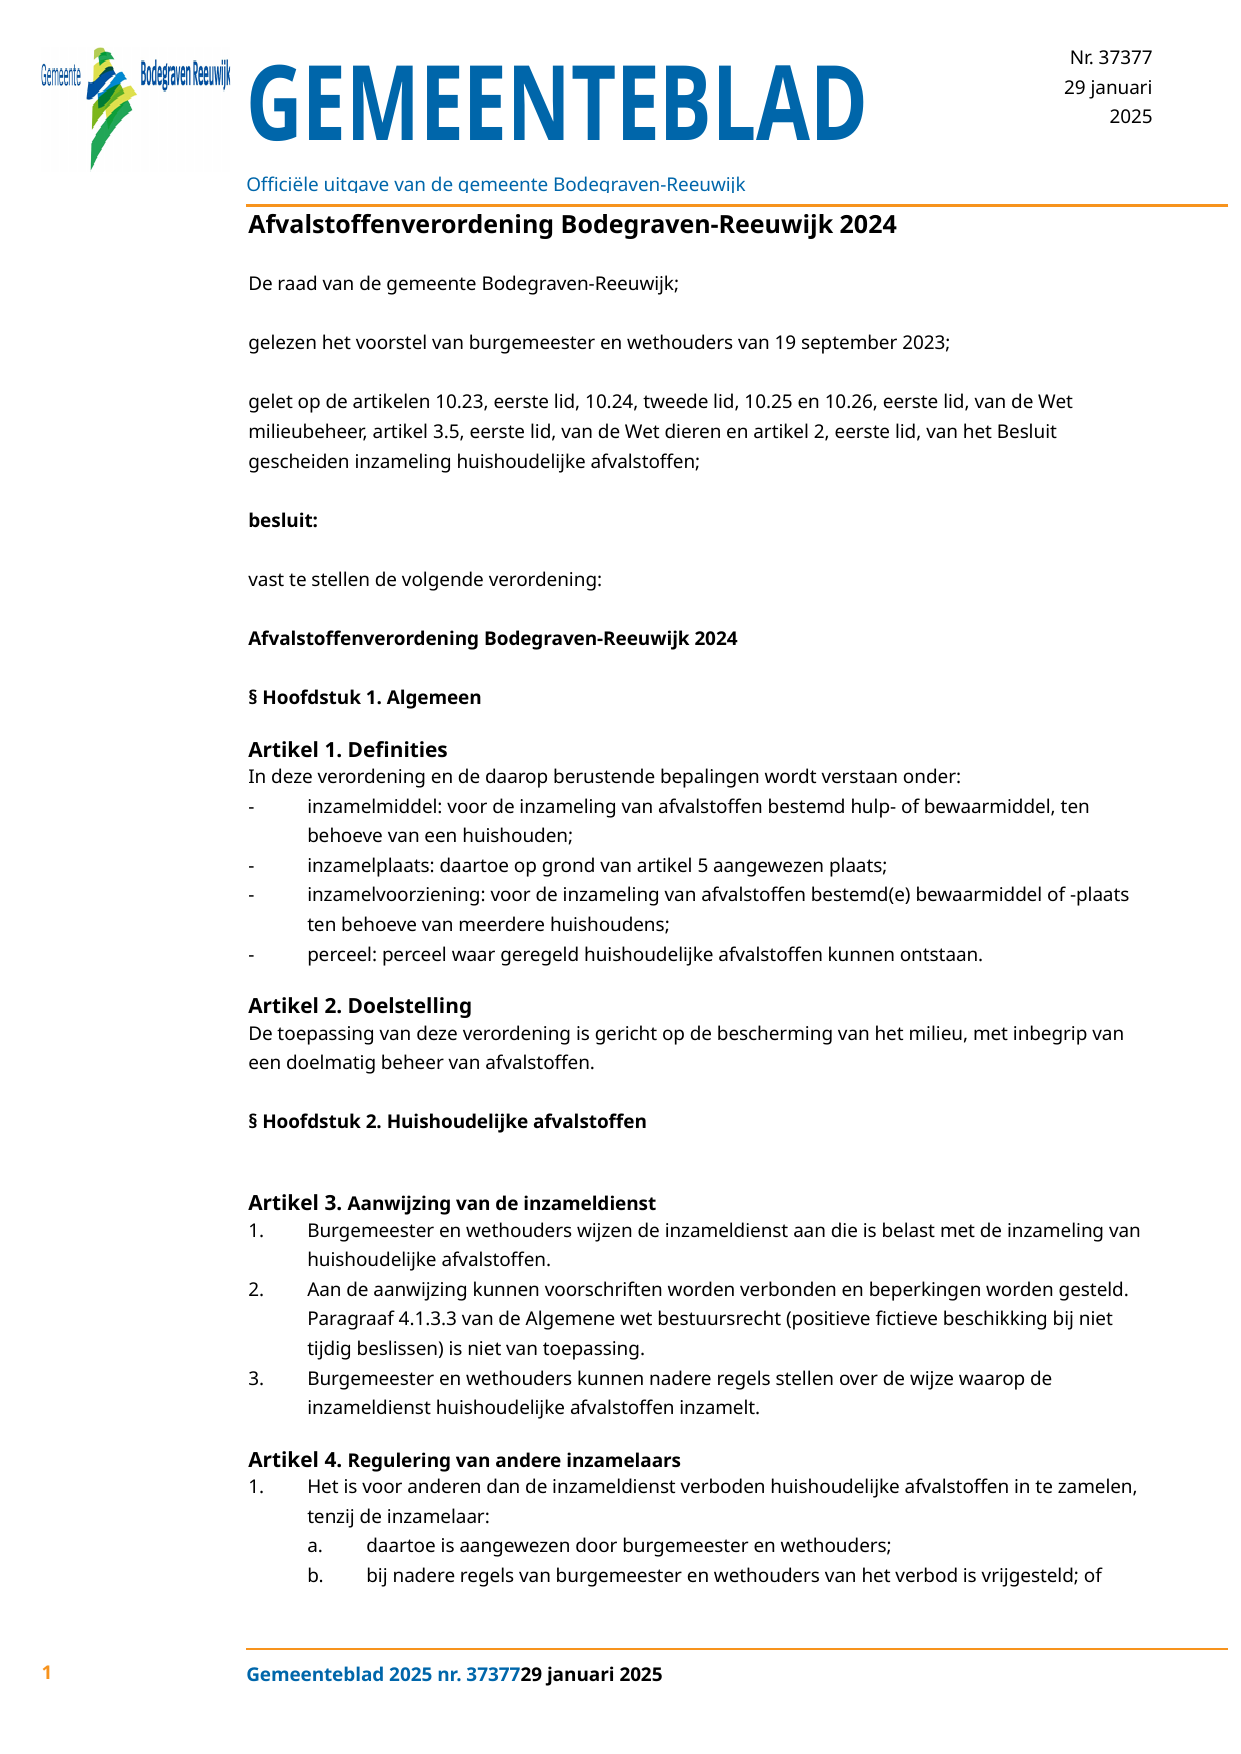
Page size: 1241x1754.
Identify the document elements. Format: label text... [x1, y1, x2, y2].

list perceel: perceel waar geregeld huishoudelijke afvalstoffen kunnen ontstaan. [248, 941, 1152, 967]
picture [41, 47, 231, 172]
text gelet op de artikelen 10.23, eerste lid, 10.24, tweede lid, 10.25 en 10.26, eerste lid, van de Wet milieubeheer, artikel 3.5, eerste lid, van de Wet dieren en artikel 2, eerste lid, van het Besluit gescheiden inzameling huishoudelijke afvalstoffen; [248, 389, 1152, 473]
list Burgemeester en wethouders wijzen de inzameldienst aan die is belast met de inzameling van huishoudelijke afvalstoffen. [248, 1217, 1152, 1272]
text In deze verordening en de daarop berustende bepalingen wordt verstaan onder: [248, 763, 1152, 789]
text Artikel 2. Doelstelling [248, 991, 1152, 1020]
text vast te stellen de volgende verordening: [248, 566, 1152, 592]
list Het is voor anderen dan de inzameldienst verboden huishoudelijke afvalstoffen in te zamelen, tenzij de inzamelaar: [248, 1473, 1152, 1528]
list daartoe is aangewezen door burgemeester en wethouders; [307, 1532, 1152, 1558]
list inzamelplaats: daartoe op grond van artikel 5 aangewezen plaats; [248, 852, 1152, 878]
text gelezen het voorstel van burgemeester en wethouders van 19 september 2023; [248, 329, 1152, 355]
text De raad van de gemeente Bodegraven-Reeuwijk; [248, 270, 1152, 296]
list inzamelvoorziening: voor de inzameling van afvalstoffen bestemd(e) bewaarmiddel of -plaats ten behoeve van meerdere huishoudens; [248, 882, 1152, 937]
list inzamelmiddel: voor de inzameling van afvalstoffen bestemd hulp- of bewaarmiddel, ten behoeve van een huishouden; [248, 793, 1152, 848]
text De toepassing van deze verordening is gericht op de bescherming van het milieu, met inbegrip van een doelmatig beheer van afvalstoffen. [248, 1020, 1152, 1075]
list Burgemeester en wethouders kunnen nadere regels stellen over de wijze waarop de inzameldienst huishoudelijke afvalstoffen inzamelt. [248, 1365, 1152, 1420]
text Afvalstoffenverordening Bodegraven-Reeuwijk 2024 [248, 207, 1152, 241]
text Afvalstoffenverordening Bodegraven-Reeuwijk 2024 [248, 625, 1152, 651]
text § Hoofdstuk 1. Algemeen [248, 684, 1152, 710]
text § Hoofdstuk 2. Huishoudelijke afvalstoffen [248, 1108, 1152, 1134]
text besluit: [248, 507, 1152, 533]
text Artikel 3. Aanwijzing van de inzameldienst [248, 1188, 1152, 1217]
text Artikel 1. Definities [248, 735, 1152, 763]
list bij nadere regels van burgemeester en wethouders van het verbod is vrijgesteld; of [307, 1562, 1152, 1588]
text Artikel 4. Regulering van andere inzamelaars [248, 1445, 1152, 1473]
list Aan de aanwijzing kunnen voorschriften worden verbonden en beperkingen worden gesteld. Paragraaf 4.1.3.3 van de Algemene wet bestuursrecht (positieve fictieve beschikking bij niet tijdig beslissen) is niet van toepassing. [248, 1276, 1152, 1361]
